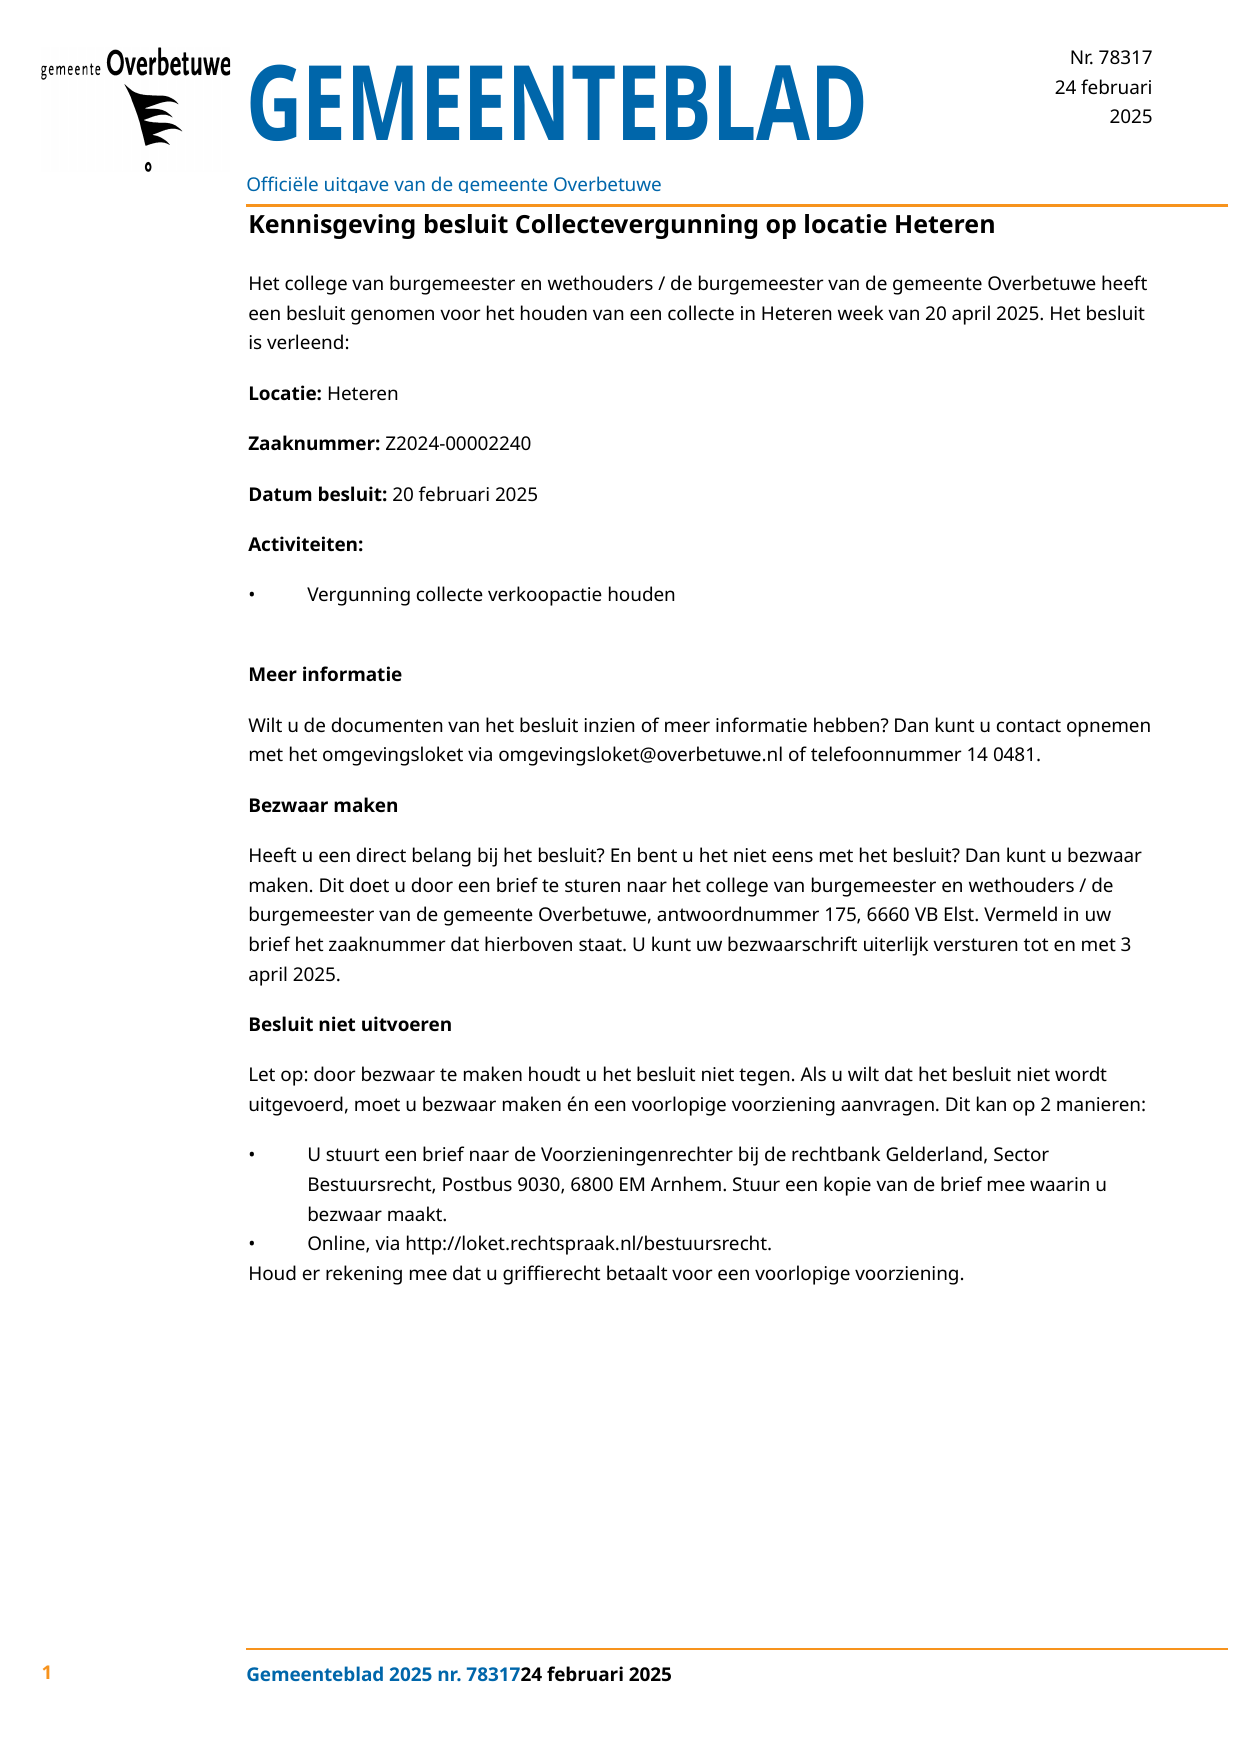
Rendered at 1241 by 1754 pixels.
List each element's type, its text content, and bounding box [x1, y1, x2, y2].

list U stuurt een brief naar de Voorzieningenrechter bij de rechtbank Gelderland, Sector Bestuursrecht, Postbus 9030, 6800 EM Arnhem. Stuur een kopie van de brief mee waarin u bezwaar maakt. [248, 1142, 1152, 1226]
text Let op: door bezwaar te maken houdt u het besluit niet tegen. Als u wilt dat het besluit niet wordt uitgevoerd, moet u bezwaar maken én een voorlopige voorziening aanvragen. Dit kan op 2 manieren: [248, 1062, 1152, 1117]
text Locatie: Heteren [248, 380, 1152, 406]
text Bezwaar maken [248, 792, 1152, 818]
text Datum besluit: 20 februari 2025 [248, 481, 1152, 506]
text Besluit niet uitvoeren [248, 1011, 1152, 1037]
list Online, via http://loket.rechtspraak.nl/bestuursrecht. [248, 1230, 1152, 1256]
text Wilt u de documenten van het besluit inzien of meer informatie hebben? Dan kunt u contact opnemen met het omgevingsloket via omgevingsloket@overbetuwe.nl of telefoonnummer 14 0481. [248, 712, 1152, 767]
text Heeft u een direct belang bij het besluit? En bent u het niet eens met het besluit? Dan kunt u bezwaar maken. Dit doet u door een brief te sturen naar het college van burgemeester en wethouders / de burgemeester van de gemeente Overbetuwe, antwoordnummer 175, 6660 VB Elst. Vermeld in uw brief het zaaknummer dat hierboven staat. U kunt uw bezwaarschrift uiterlijk versturen tot en met 3 april 2025. [248, 842, 1152, 986]
text Meer informatie [248, 662, 1152, 687]
text Houd er rekening mee dat u griffierecht betaalt voor een voorlopige voorziening. [248, 1260, 1152, 1286]
text Het college van burgemeester en wethouders / de burgemeester van de gemeente Overbetuwe heeft een besluit genomen voor het houden van een collecte in Heteren week van 20 april 2025. Het besluit is verleend: [248, 270, 1152, 355]
text Activiteiten: [248, 531, 1152, 557]
text Kennisgeving besluit Collectevergunning op locatie Heteren [248, 207, 1152, 241]
picture [41, 47, 231, 172]
text Zaaknummer: Z2024-00002240 [248, 430, 1152, 456]
list Vergunning collecte verkoopactie houden [248, 582, 1152, 607]
